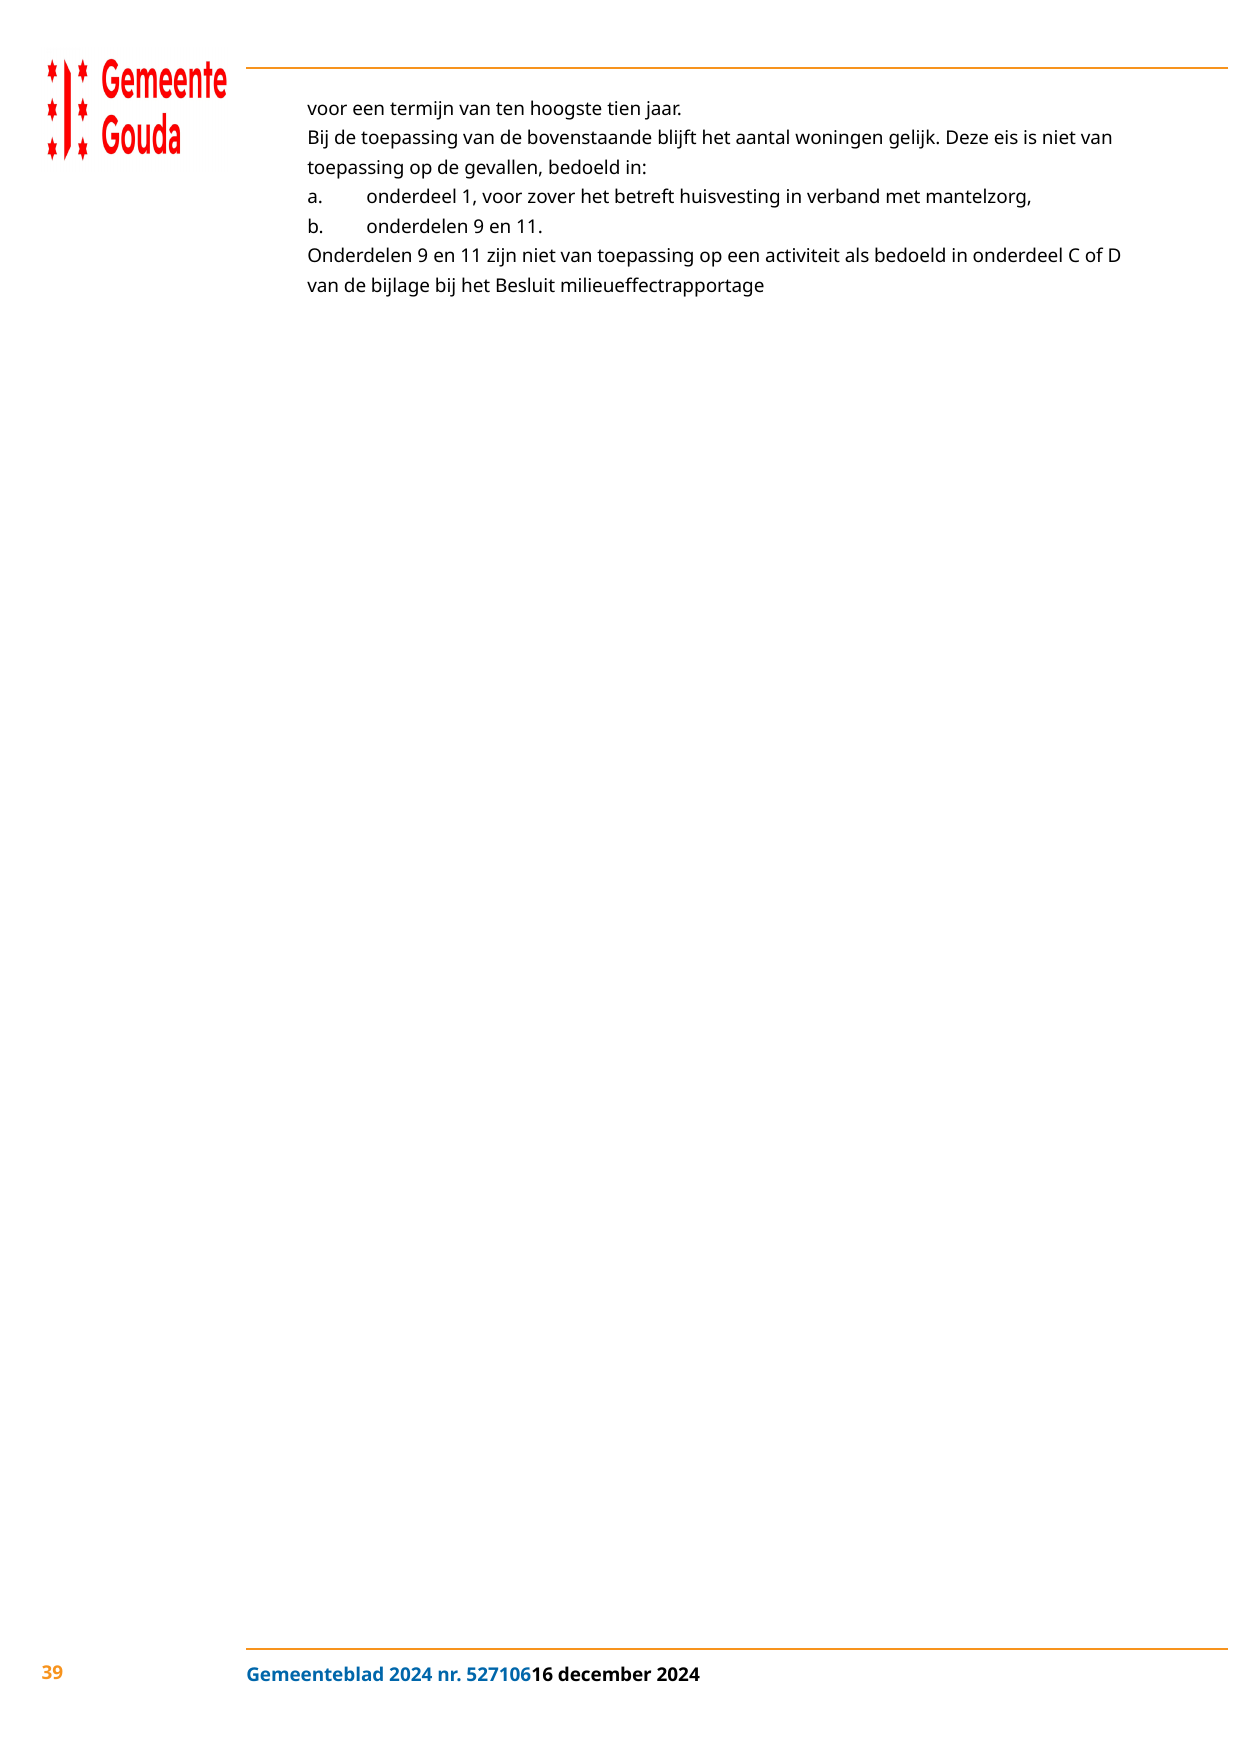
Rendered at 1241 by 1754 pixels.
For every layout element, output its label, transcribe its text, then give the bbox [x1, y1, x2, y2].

list Onderdelen 9 en 11 zijn niet van toepassing op een activiteit als bedoeld in onderdeel C of D van de bijlage bij het Besluit milieueffectrapportage [248, 243, 1152, 298]
list voor een termijn van ten hoogste tien jaar. [248, 95, 1152, 121]
list Bij de toepassing van de bovenstaande blijft het aantal woningen gelijk. Deze eis is niet van toepassing op de gevallen, bedoeld in: [248, 124, 1152, 180]
list onderdelen 9 en 11. [307, 213, 1152, 239]
picture [41, 47, 231, 172]
list onderdeel 1, voor zover het betreft huisvesting in verband met mantelzorg, [307, 183, 1152, 209]
